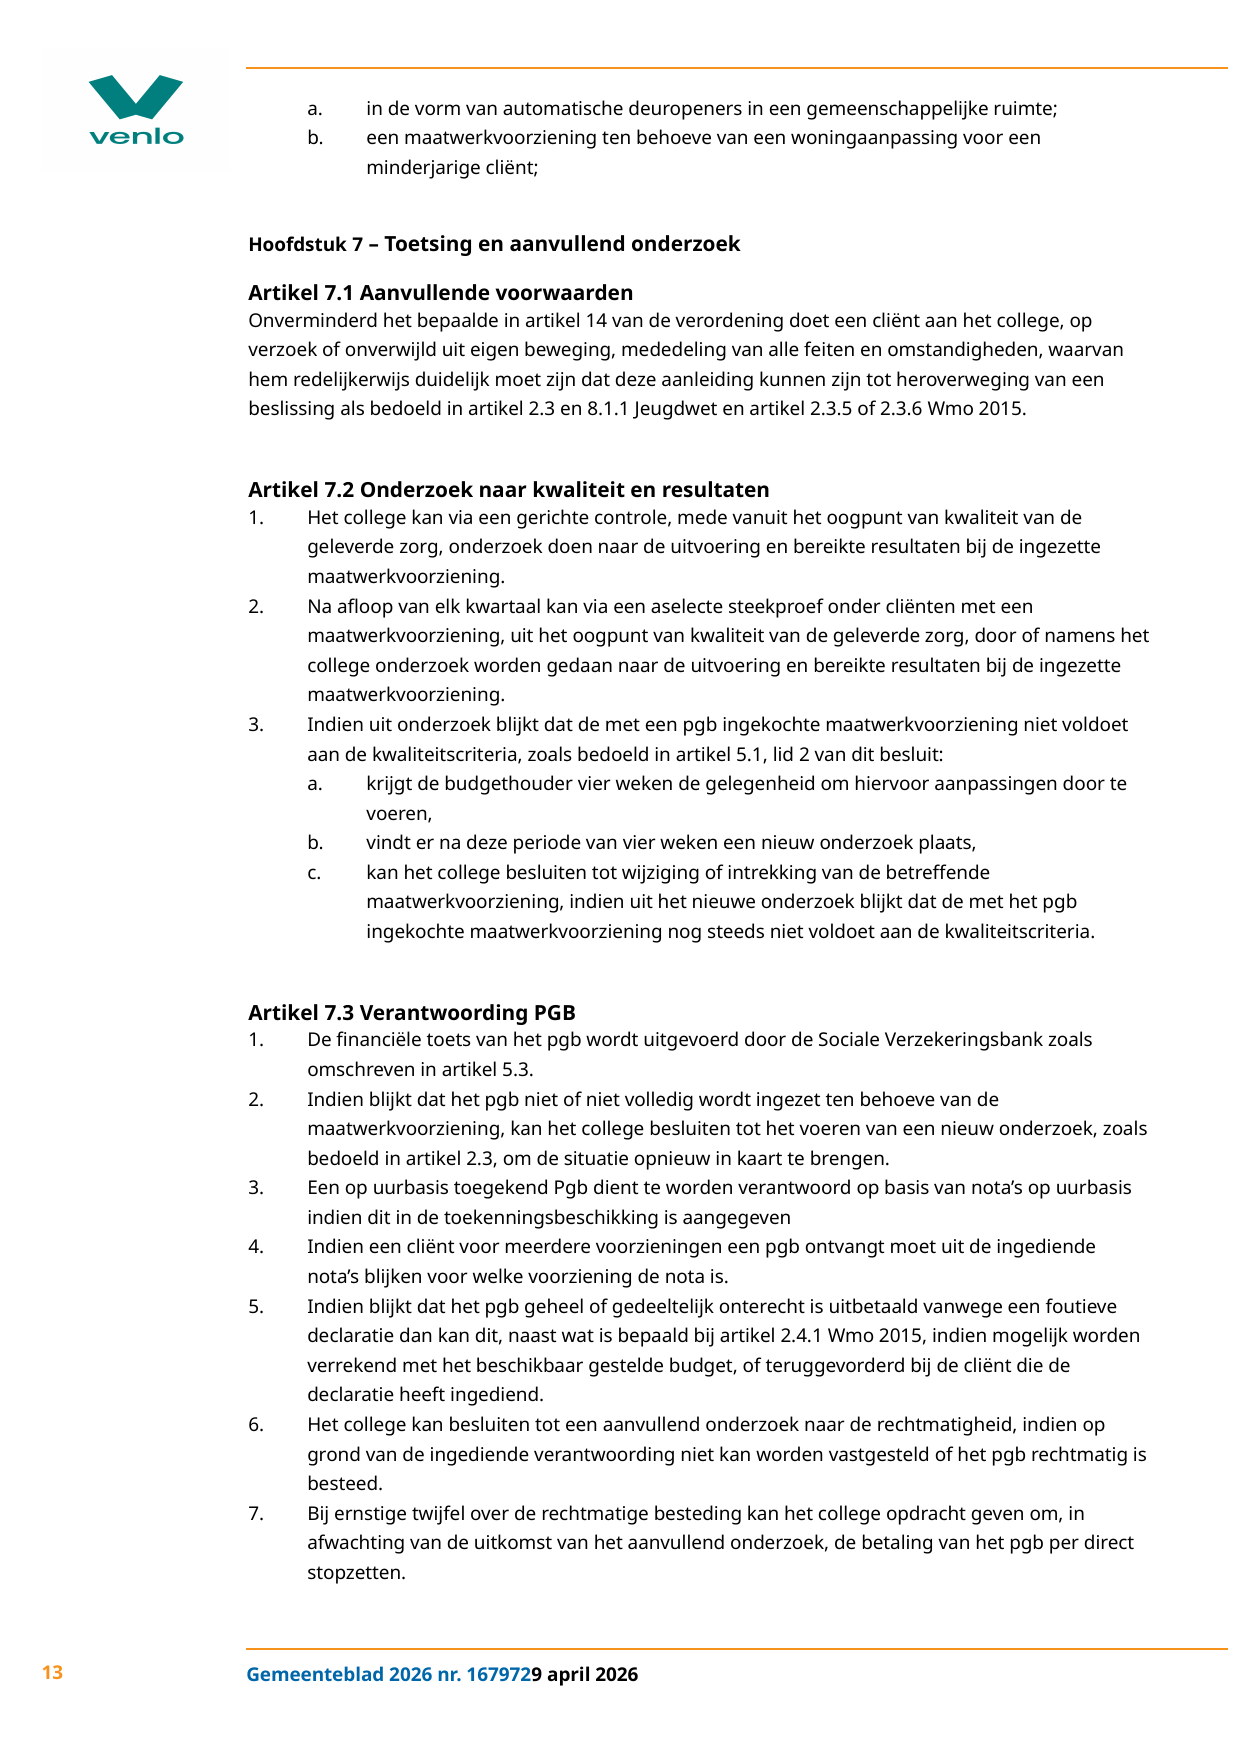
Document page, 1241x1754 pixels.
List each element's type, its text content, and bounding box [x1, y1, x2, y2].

list Indien uit onderzoek blijkt dat de met een pgb ingekochte maatwerkvoorziening niet voldoet aan de kwaliteitscriteria, zoals bedoeld in artikel 5.1, lid 2 van dit besluit: [248, 711, 1152, 766]
picture [41, 47, 231, 172]
list krijgt de budgethouder vier weken de gelegenheid om hiervoor aanpassingen door te voeren, [307, 770, 1152, 826]
text Hoofdstuk 7 – Toetsing en aanvullend onderzoek [248, 229, 1152, 258]
list Bij ernstige twijfel over de rechtmatige besteding kan het college opdracht geven om, in afwachting van de uitkomst van het aanvullend onderzoek, de betaling van het pgb per direct stopzetten. [248, 1500, 1152, 1585]
text Onverminderd het bepaalde in artikel 14 van de verordening doet een cliënt aan het college, op verzoek of onverwijld uit eigen beweging, mededeling van alle feiten en omstandigheden, waarvan hem redelijkerwijs duidelijk moet zijn dat deze aanleiding kunnen zijn tot heroverweging van een beslissing als bedoeld in artikel 2.3 en 8.1.1 Jeugdwet en artikel 2.3.5 of 2.3.6 Wmo 2015. [248, 307, 1152, 421]
text Artikel 7.3 Verantwoording PGB [248, 998, 1152, 1027]
list in de vorm van automatische deuropeners in een gemeenschappelijke ruimte; [307, 95, 1152, 121]
list Indien blijkt dat het pgb geheel of gedeeltelijk onterecht is uitbetaald vanwege een foutieve declaratie dan kan dit, naast wat is bepaald bij artikel 2.4.1 Wmo 2015, indien mogelijk worden verrekend met het beschikbaar gestelde budget, of teruggevorderd bij de cliënt die de declaratie heeft ingediend. [248, 1293, 1152, 1407]
list Na afloop van elk kwartaal kan via een aselecte steekproef onder cliënten met een maatwerkvoorziening, uit het oogpunt van kwaliteit van de geleverde zorg, door of namens het college onderzoek worden gedaan naar de uitvoering en bereikte resultaten bij de ingezette maatwerkvoorziening. [248, 593, 1152, 707]
list kan het college besluiten tot wijziging of intrekking van de betreffende maatwerkvoorziening, indien uit het nieuwe onderzoek blijkt dat de met het pgb ingekochte maatwerkvoorziening nog steeds niet voldoet aan de kwaliteitscriteria. [307, 859, 1152, 944]
list De financiële toets van het pgb wordt uitgevoerd door de Sociale Verzekeringsbank zoals omschreven in artikel 5.3. [248, 1027, 1152, 1082]
text Artikel 7.1 Aanvullende voorwaarden [248, 278, 1152, 307]
list Het college kan via een gerichte controle, mede vanuit het oogpunt van kwaliteit van de geleverde zorg, onderzoek doen naar de uitvoering en bereikte resultaten bij de ingezette maatwerkvoorziening. [248, 504, 1152, 589]
list Indien een cliënt voor meerdere voorzieningen een pgb ontvangt moet uit de ingediende nota’s blijken voor welke voorziening de nota is. [248, 1234, 1152, 1289]
list vindt er na deze periode van vier weken een nieuw onderzoek plaats, [307, 829, 1152, 855]
list Het college kan besluiten tot een aanvullend onderzoek naar de rechtmatigheid, indien op grond van de ingediende verantwoording niet kan worden vastgesteld of het pgb rechtmatig is besteed. [248, 1411, 1152, 1496]
list een maatwerkvoorziening ten behoeve van een woningaanpassing voor een minderjarige cliënt; [307, 124, 1152, 180]
list Een op uurbasis toegekend Pgb dient te worden verantwoord op basis van nota’s op uurbasis indien dit in de toekenningsbeschikking is aangegeven [248, 1174, 1152, 1230]
list Indien blijkt dat het pgb niet of niet volledig wordt ingezet ten behoeve van de maatwerkvoorziening, kan het college besluiten tot het voeren van een nieuw onderzoek, zoals bedoeld in artikel 2.3, om de situatie opnieuw in kaart te brengen. [248, 1086, 1152, 1171]
text Artikel 7.2 Onderzoek naar kwaliteit en resultaten [248, 476, 1152, 504]
